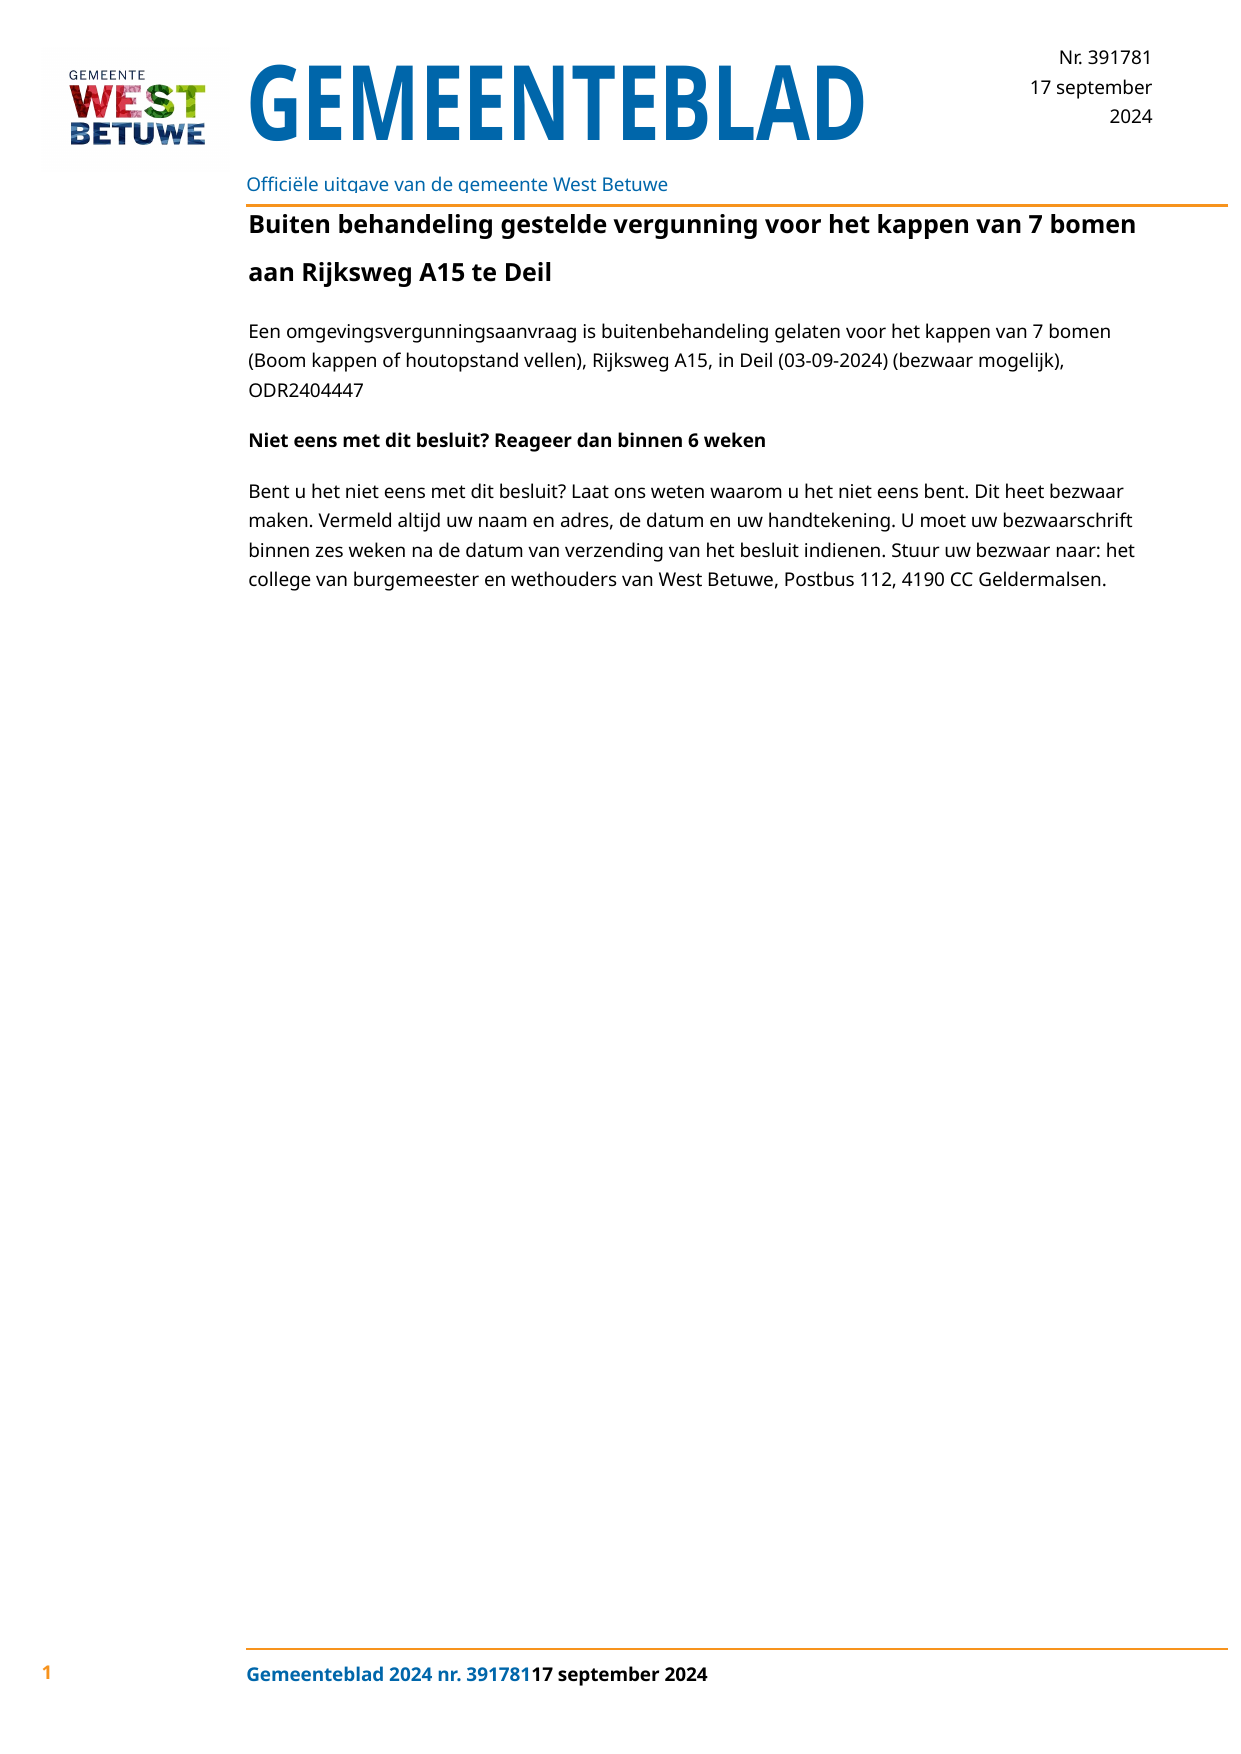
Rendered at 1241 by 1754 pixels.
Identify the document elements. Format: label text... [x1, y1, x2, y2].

text Bent u het niet eens met dit besluit? Laat ons weten waarom u het niet eens bent. Dit heet bezwaar maken. Vermeld altijd uw naam en adres, de datum en uw handtekening. U moet uw bezwaarschrift binnen zes weken na de datum van verzending van het besluit indienen. Stuur uw bezwaar naar: het college van burgemeester en wethouders van West Betuwe, Postbus 112, 4190 CC Geldermalsen. [248, 478, 1152, 592]
text Niet eens met dit besluit? Reageer dan binnen 6 weken [248, 427, 1152, 453]
text Een omgevingsvergunningsaanvraag is buitenbehandeling gelaten voor het kappen van 7 bomen (Boom kappen of houtopstand vellen), Rijksweg A15, in Deil (03-09-2024) (bezwaar mogelijk), ODR2404447 [248, 318, 1152, 403]
text Buiten behandeling gestelde vergunning voor het kappen van 7 bomen aan Rijksweg A15 te Deil [248, 207, 1152, 288]
picture [41, 47, 231, 172]
